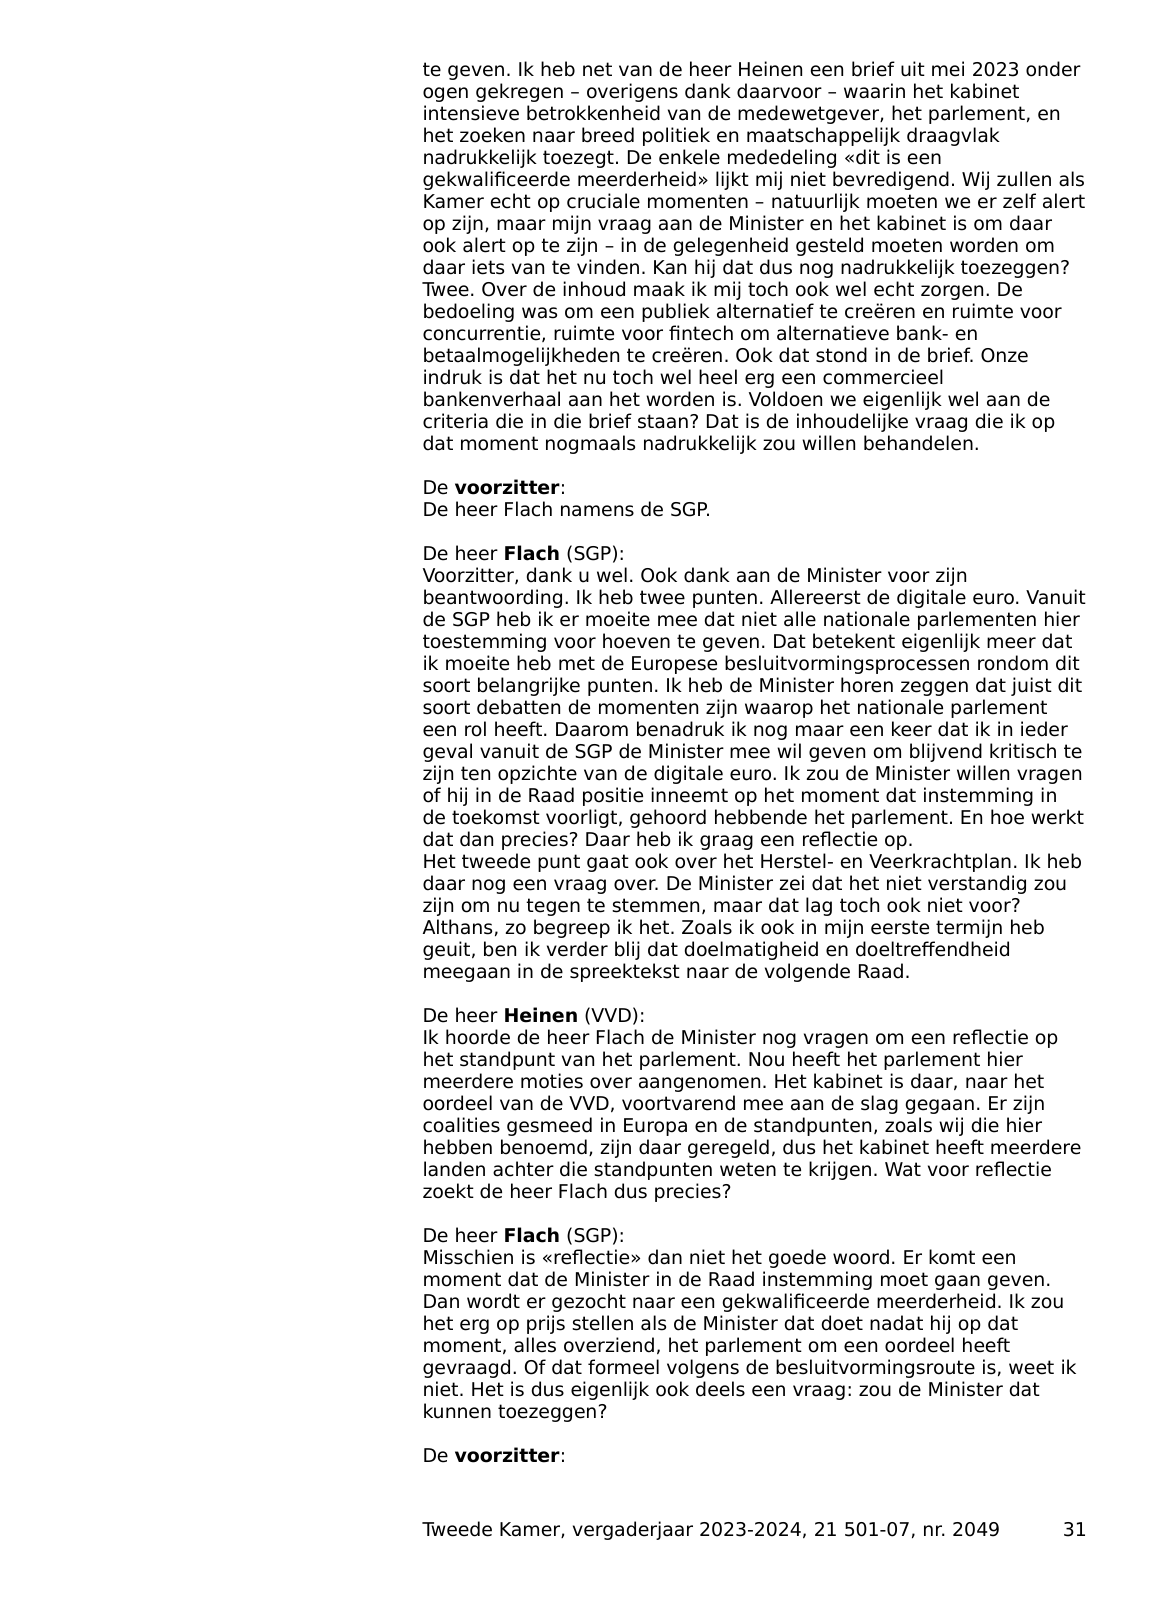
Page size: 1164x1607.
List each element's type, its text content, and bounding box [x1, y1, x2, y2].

text De voorzitter: [422, 477, 1087, 499]
text De heer Heinen (VVD): [422, 1005, 1087, 1027]
text Twee. Over de inhoud maak ik mij toch ook wel echt zorgen. De bedoeling was om een publiek alternatief te creëren en ruimte voor concurrentie, ruimte voor fintech om alternatieve bank- en betaalmogelijkheden te creëren. Ook dat stond in de brief. Onze indruk is dat het nu toch wel heel erg een commercieel bankenverhaal aan het worden is. Voldoen we eigenlijk wel aan de criteria die in die brief staan? Dat is de inhoudelijke vraag die ik op dat moment nogmaals nadrukkelijk zou willen behandelen. [422, 279, 1087, 455]
text Misschien is «reflectie» dan niet het goede woord. Er komt een moment dat de Minister in de Raad instemming moet gaan geven. Dan wordt er gezocht naar een gekwalificeerde meerderheid. Ik zou het erg op prijs stellen als de Minister dat doet nadat hij op dat moment, alles overziend, het parlement om een oordeel heeft gevraagd. Of dat formeel volgens de besluitvormingsroute is, weet ik niet. Het is dus eigenlijk ook deels een vraag: zou de Minister dat kunnen toezeggen? [422, 1247, 1087, 1423]
text Voorzitter, dank u wel. Ook dank aan de Minister voor zijn beantwoording. Ik heb twee punten. Allereerst de digitale euro. Vanuit de SGP heb ik er moeite mee dat niet alle nationale parlementen hier toestemming voor hoeven te geven. Dat betekent eigenlijk meer dat ik moeite heb met de Europese besluitvormingsprocessen rondom dit soort belangrijke punten. Ik heb de Minister horen zeggen dat juist dit soort debatten de momenten zijn waarop het nationale parlement een rol heeft. Daarom benadruk ik nog maar een keer dat ik in ieder geval vanuit de SGP de Minister mee wil geven om blijvend kritisch te zijn ten opzichte van de digitale euro. Ik zou de Minister willen vragen of hij in de Raad positie inneemt op het moment dat instemming in de toekomst voorligt, gehoord hebbende het parlement. En hoe werkt dat dan precies? Daar heb ik graag een reflectie op. [422, 565, 1087, 851]
text te geven. Ik heb net van de heer Heinen een brief uit mei 2023 onder ogen gekregen – overigens dank daarvoor – waarin het kabinet intensieve betrokkenheid van de medewetgever, het parlement, en het zoeken naar breed politiek en maatschappelijk draagvlak nadrukkelijk toezegt. De enkele mededeling «dit is een gekwalificeerde meerderheid» lijkt mij niet bevredigend. Wij zullen als Kamer echt op cruciale momenten – natuurlijk moeten we er zelf alert op zijn, maar mijn vraag aan de Minister en het kabinet is om daar ook alert op te zijn – in de gelegenheid gesteld moeten worden om daar iets van te vinden. Kan hij dat dus nog nadrukkelijk toezeggen? [422, 59, 1087, 279]
text Het tweede punt gaat ook over het Herstel- en Veerkrachtplan. Ik heb daar nog een vraag over. De Minister zei dat het niet verstandig zou zijn om nu tegen te stemmen, maar dat lag toch ook niet voor? Althans, zo begreep ik het. Zoals ik ook in mijn eerste termijn heb geuit, ben ik verder blij dat doelmatigheid en doeltreffendheid meegaan in de spreektekst naar de volgende Raad. [422, 851, 1087, 983]
text De heer Flach (SGP): [422, 1225, 1087, 1247]
text De heer Flach namens de SGP. [422, 499, 1087, 521]
text Ik hoorde de heer Flach de Minister nog vragen om een reflectie op het standpunt van het parlement. Nou heeft het parlement hier meerdere moties over aangenomen. Het kabinet is daar, naar het oordeel van de VVD, voortvarend mee aan de slag gegaan. Er zijn coalities gesmeed in Europa en de standpunten, zoals wij die hier hebben benoemd, zijn daar geregeld, dus het kabinet heeft meerdere landen achter die standpunten weten te krijgen. Wat voor reflectie zoekt de heer Flach dus precies? [422, 1027, 1087, 1203]
text De voorzitter: [422, 1445, 1087, 1467]
text De heer Flach (SGP): [422, 543, 1087, 565]
